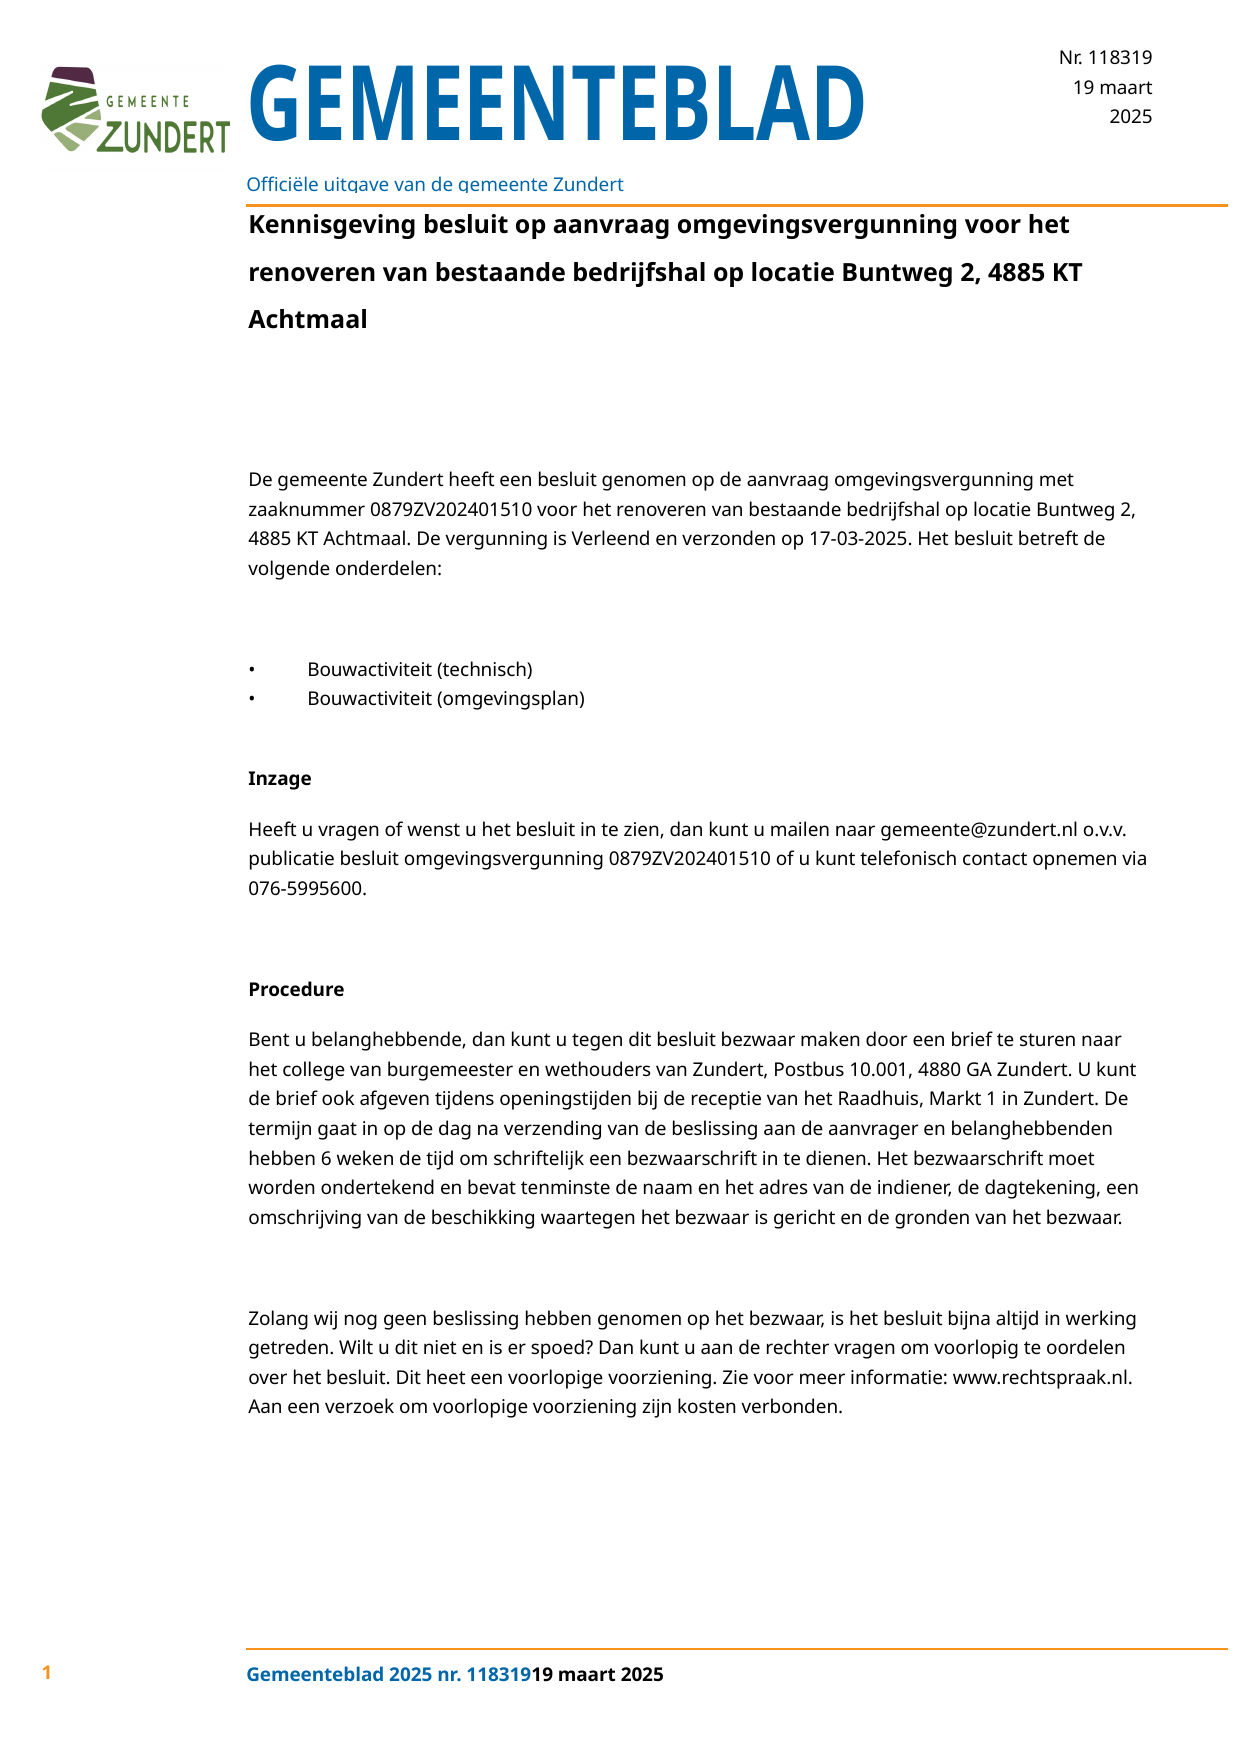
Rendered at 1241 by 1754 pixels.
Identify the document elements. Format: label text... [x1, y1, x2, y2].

text De gemeente Zundert heeft een besluit genomen op de aanvraag omgevingsvergunning met zaaknummer 0879ZV202401510 voor het renoveren van bestaande bedrijfshal op locatie Buntweg 2, 4885 KT Achtmaal. De vergunning is Verleend en verzonden op 17-03-2025. Het besluit betreft de volgende onderdelen: [248, 466, 1152, 581]
text Zolang wij nog geen beslissing hebben genomen op het bezwaar, is het besluit bijna altijd in werking getreden. Wilt u dit niet en is er spoed? Dan kunt u aan de rechter vragen om voorlopig te oordelen over het besluit. Dit heet een voorlopige voorziening. Zie voor meer informatie: www.rechtspraak.nl. Aan een verzoek om voorlopige voorziening zijn kosten verbonden. [248, 1305, 1152, 1419]
picture [41, 47, 231, 172]
text Heeft u vragen of wenst u het besluit in te zien, dan kunt u mailen naar gemeente@zundert.nl o.v.v. publicatie besluit omgevingsvergunning 0879ZV202401510 of u kunt telefonisch contact opnemen via 076-5995600. [248, 816, 1152, 901]
text Bent u belanghebbende, dan kunt u tegen dit besluit bezwaar maken door een brief te sturen naar het college van burgemeester en wethouders van Zundert, Postbus 10.001, 4880 GA Zundert. U kunt de brief ook afgeven tijdens openingstijden bij de receptie van het Raadhuis, Markt 1 in Zundert. De termijn gaat in op de dag na verzending van de beslissing aan de aanvrager en belanghebbenden hebben 6 weken de tijd om schriftelijk een bezwaarschrift in te dienen. Het bezwaarschrift moet worden ondertekend en bevat tenminste de naam en het adres van de indiener, de dagtekening, een omschrijving van de beschikking waartegen het bezwaar is gericht en de gronden van het bezwaar. [248, 1026, 1152, 1229]
text Kennisgeving besluit op aanvraag omgevingsvergunning voor het renoveren van bestaande bedrijfshal op locatie Buntweg 2, 4885 KT Achtmaal [248, 207, 1152, 336]
list Bouwactiviteit (technisch) [248, 656, 1152, 682]
text Procedure [248, 976, 1152, 1002]
text Inzage [248, 766, 1152, 791]
list Bouwactiviteit (omgevingsplan) [248, 686, 1152, 711]
